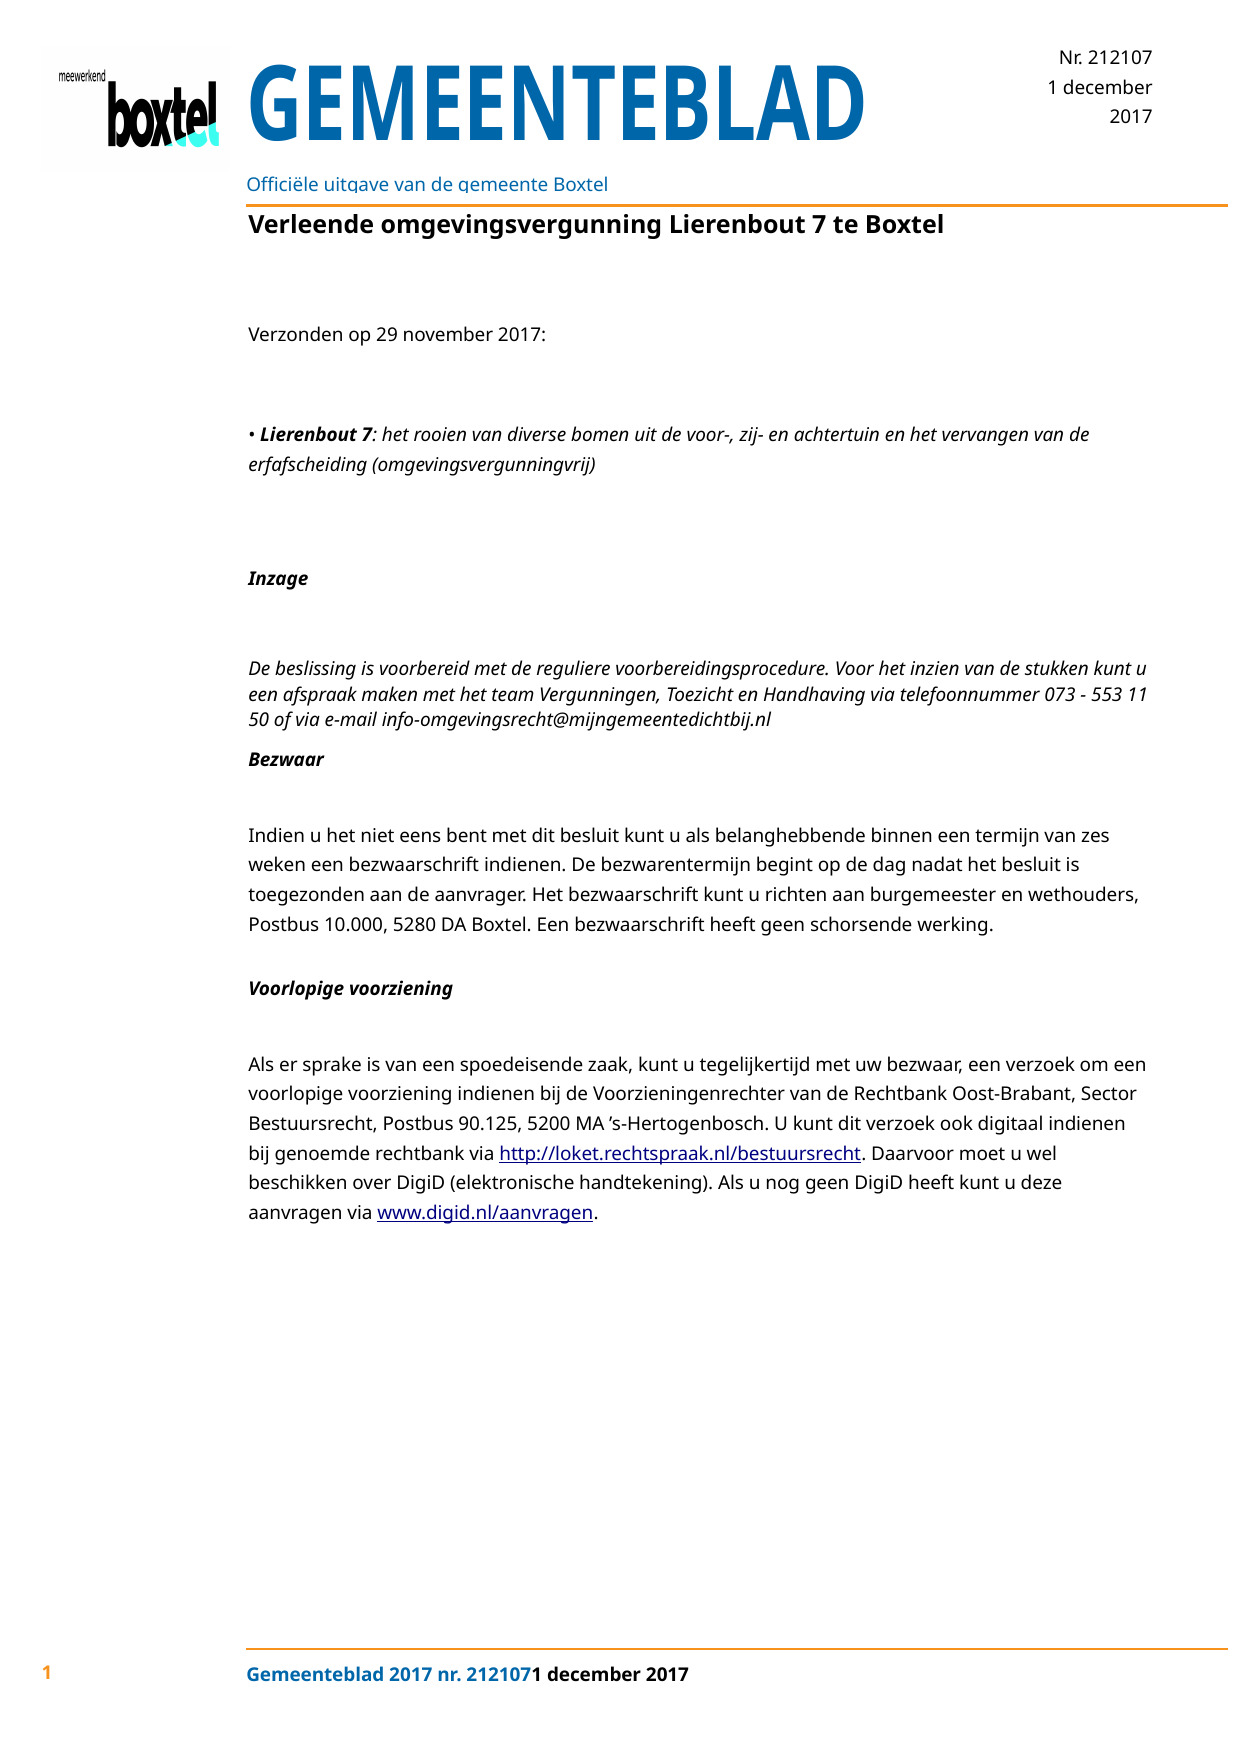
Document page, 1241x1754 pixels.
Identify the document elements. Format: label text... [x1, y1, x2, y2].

text Als er sprake is van een spoedeisende zaak, kunt u tegelijkertijd met uw bezwaar, een verzoek om een voorlopige voorziening indienen bij de Voorzieningenrechter van de Rechtbank Oost-Brabant, Sector Bestuursrecht, Postbus 90.125, 5200 MA ’s-Hertogenbosch. U kunt dit verzoek ook digitaal indienen bij genoemde rechtbank via http://loket.rechtspraak.nl/bestuursrecht. Daarvoor moet u wel beschikken over DigiD (elektronische handtekening). Als u nog geen DigiD heeft kunt u deze aanvragen via www.digid.nl/aanvragen. [248, 1051, 1152, 1224]
text Bezwaar [248, 746, 1152, 772]
text • Lierenbout 7: het rooien van diverse bomen uit de voor-, zij- en achtertuin en het vervangen van de erfafscheiding (omgevingsvergunningvrij) [248, 422, 1152, 477]
text Verzonden op 29 november 2017: [248, 321, 1152, 346]
picture [41, 47, 231, 172]
text De beslissing is voorbereid met de reguliere voorbereidingsprocedure. Voor het inzien van de stukken kunt u een afspraak maken met het team Vergunningen, Toezicht en Handhaving via telefoonnummer 073 - 553 11 50 of via e-mail info-omgevingsrecht@mijngemeentedichtbij.nl [248, 655, 1152, 732]
text Indien u het niet eens bent met dit besluit kunt u als belanghebbende binnen een termijn van zes weken een bezwaarschrift indienen. De bezwarentermijn begint op de dag nadat het besluit is toegezonden aan de aanvrager. Het bezwaarschrift kunt u richten aan burgemeester en wethouders, Postbus 10.000, 5280 DA Boxtel. Een bezwaarschrift heeft geen schorsende werking. [248, 822, 1152, 937]
text Verleende omgevingsvergunning Lierenbout 7 te Boxtel [248, 207, 1152, 241]
text Inzage [248, 566, 1152, 591]
text Voorlopige voorziening [248, 975, 1152, 1001]
